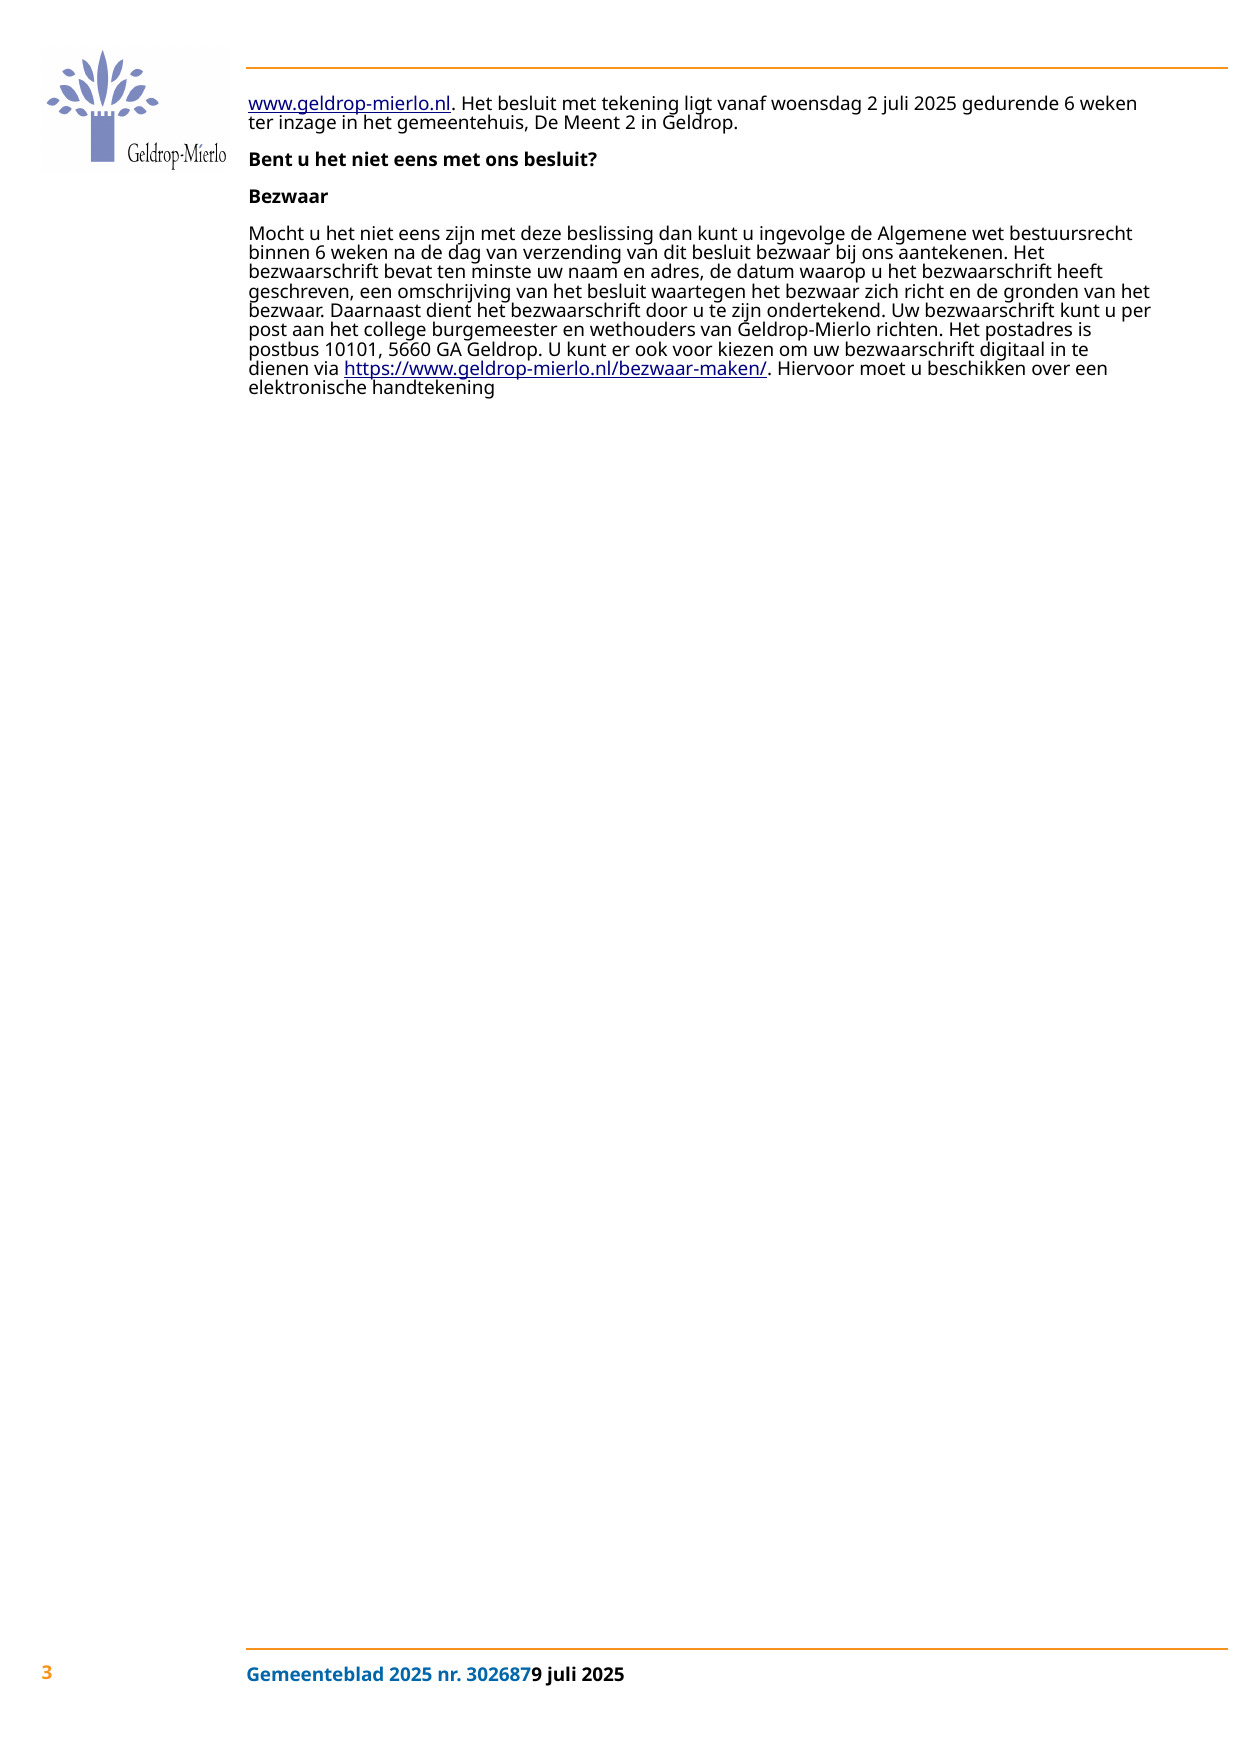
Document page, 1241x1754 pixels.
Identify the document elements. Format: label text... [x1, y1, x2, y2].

text www.geldrop-mierlo.nl. Het besluit met tekening ligt vanaf woensdag 2 juli 2025 gedurende 6 weken ter inzage in het gemeentehuis, De Meent 2 in Geldrop. [248, 95, 1152, 133]
picture [41, 47, 231, 172]
text Bezwaar [248, 188, 1152, 207]
text Mocht u het niet eens zijn met deze beslissing dan kunt u ingevolge de Algemene wet bestuursrecht binnen 6 weken na de dag van verzending van dit besluit bezwaar bij ons aantekenen. Het bezwaarschrift bevat ten minste uw naam en adres, de datum waarop u het bezwaarschrift heeft geschreven, een omschrijving van het besluit waartegen het bezwaar zich richt en de gronden van het bezwaar. Daarnaast dient het bezwaarschrift door u te zijn ondertekend. Uw bezwaarschrift kunt u per post aan het college burgemeester en wethouders van Geldrop-Mierlo richten. Het postadres is postbus 10101, 5660 GA Geldrop. U kunt er ook voor kiezen om uw bezwaarschrift digitaal in te dienen via https://www.geldrop-mierlo.nl/bezwaar-maken/. Hiervoor moet u beschikken over een elektronische handtekening [248, 225, 1152, 398]
text Bent u het niet eens met ons besluit? [248, 151, 1152, 170]
